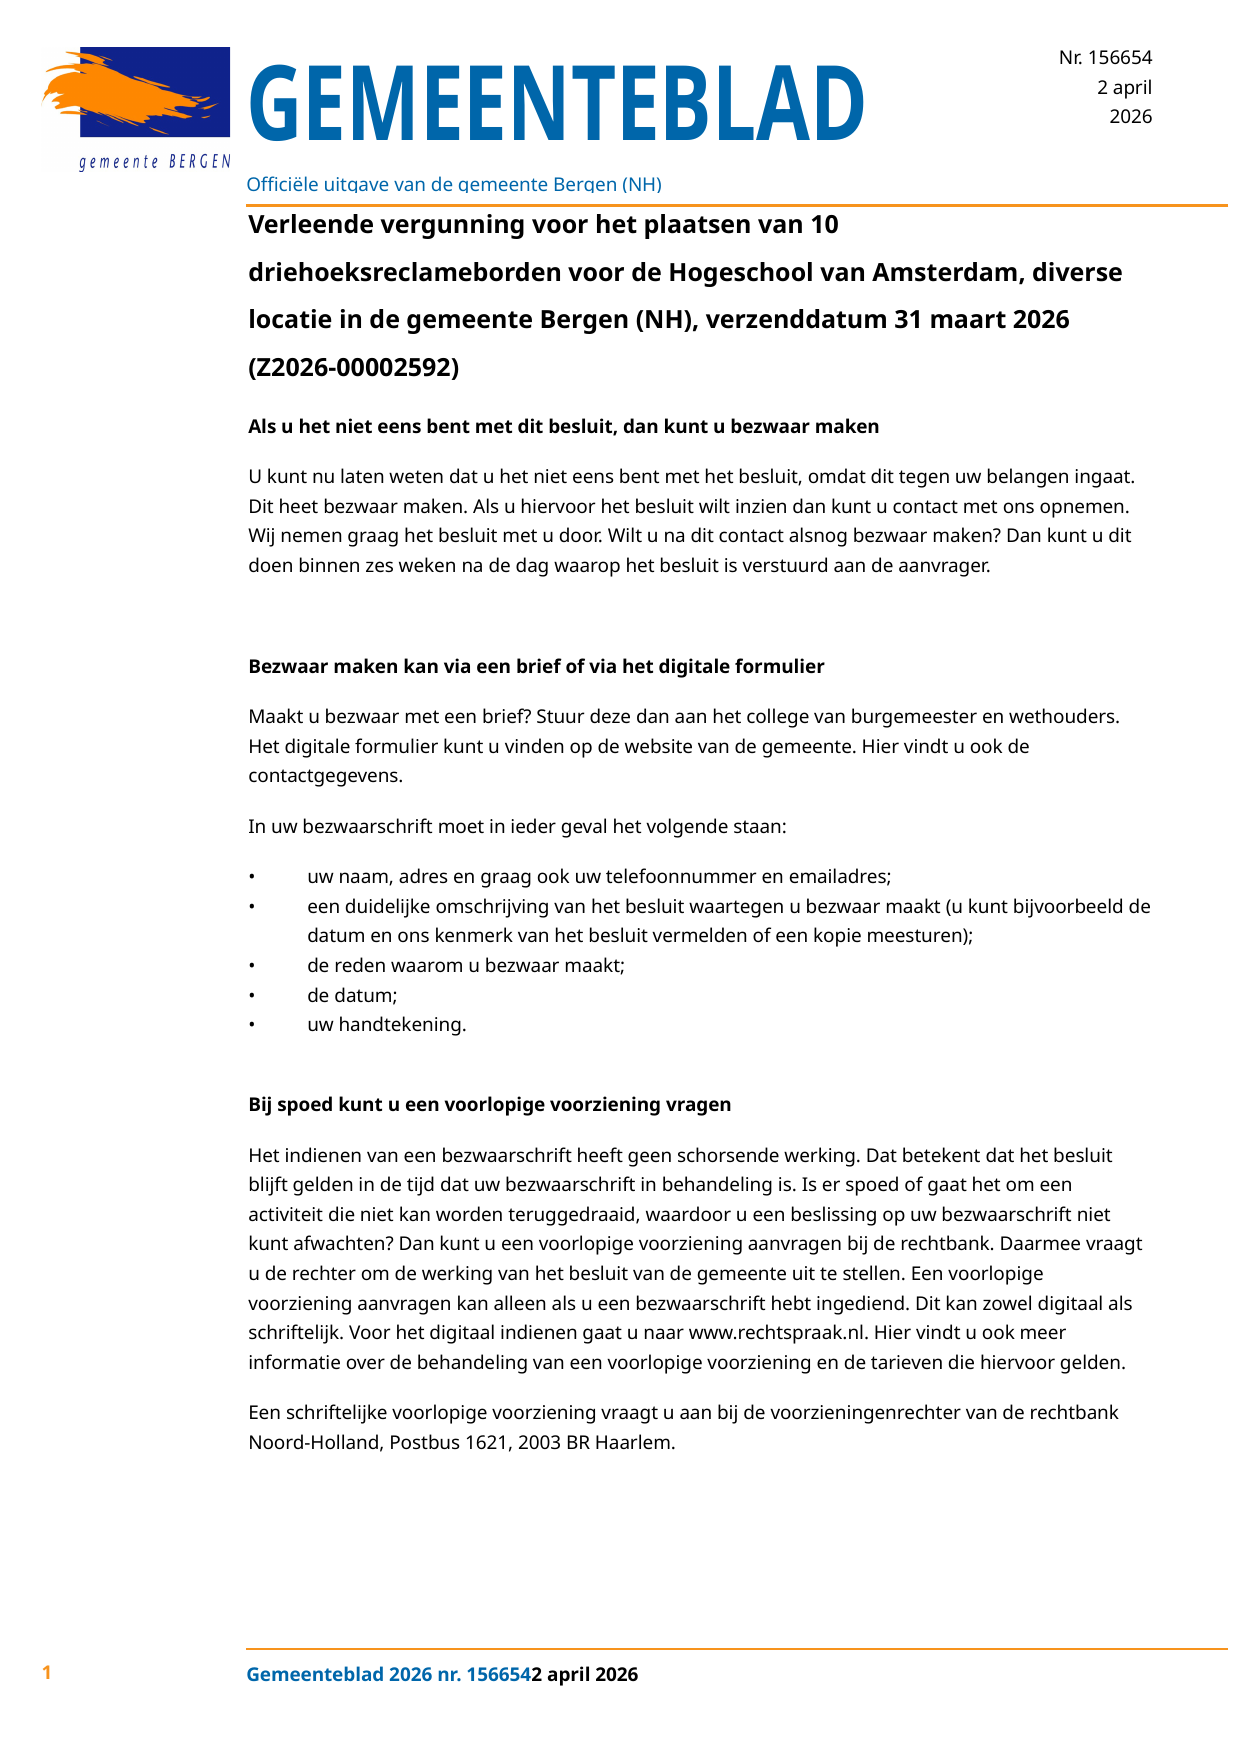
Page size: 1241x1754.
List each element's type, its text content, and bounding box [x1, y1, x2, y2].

list uw naam, adres en graag ook uw telefoonnummer en emailadres; [248, 863, 1152, 889]
text Verleende vergunning voor het plaatsen van 10 driehoeksreclameborden voor de Hogeschool van Amsterdam, diverse locatie in de gemeente Bergen (NH), verzenddatum 31 maart 2026 (Z2026-00002592) [248, 207, 1152, 384]
list uw handtekening. [248, 1011, 1152, 1037]
list de reden waarom u bezwaar maakt; [248, 952, 1152, 978]
text In uw bezwaarschrift moet in ieder geval het volgende staan: [248, 813, 1152, 839]
text Bij spoed kunt u een voorlopige voorziening vragen [248, 1091, 1152, 1117]
text Als u het niet eens bent met dit besluit, dan kunt u bezwaar maken [248, 413, 1152, 439]
text Het indienen van een bezwaarschrift heeft geen schorsende werking. Dat betekent dat het besluit blijft gelden in de tijd dat uw bezwaarschrift in behandeling is. Is er spoed of gaat het om een activiteit die niet kan worden teruggedraaid, waardoor u een beslissing op uw bezwaarschrift niet kunt afwachten? Dan kunt u een voorlopige voorziening aanvragen bij de rechtbank. Daarmee vraagt u de rechter om de werking van het besluit van de gemeente uit te stellen. Een voorlopige voorziening aanvragen kan alleen als u een bezwaarschrift hebt ingediend. Dit kan zowel digitaal als schriftelijk. Voor het digitaal indienen gaat u naar www.rechtspraak.nl. Hier vindt u ook meer informatie over de behandeling van een voorlopige voorziening en de tarieven die hiervoor gelden. [248, 1142, 1152, 1375]
list een duidelijke omschrijving van het besluit waartegen u bezwaar maakt (u kunt bijvoorbeeld de datum en ons kenmerk van het besluit vermelden of een kopie meesturen); [248, 893, 1152, 948]
text Een schriftelijke voorlopige voorziening vraagt u aan bij de voorzieningenrechter van de rechtbank Noord-Holland, Postbus 1621, 2003 BR Haarlem. [248, 1399, 1152, 1455]
text U kunt nu laten weten dat u het niet eens bent met het besluit, omdat dit tegen uw belangen ingaat. Dit heet bezwaar maken. Als u hiervoor het besluit wilt inzien dan kunt u contact met ons opnemen. Wij nemen graag het besluit met u door. Wilt u na dit contact alsnog bezwaar maken? Dan kunt u dit doen binnen zes weken na de dag waarop het besluit is verstuurd aan de aanvrager. [248, 463, 1152, 578]
text Bezwaar maken kan via een brief of via het digitale formulier [248, 653, 1152, 679]
list de datum; [248, 982, 1152, 1008]
text Maakt u bezwaar met een brief? Stuur deze dan aan het college van burgemeester en wethouders. Het digitale formulier kunt u vinden op de website van de gemeente. Hier vindt u ook de contactgegevens. [248, 703, 1152, 788]
picture [41, 47, 231, 172]
